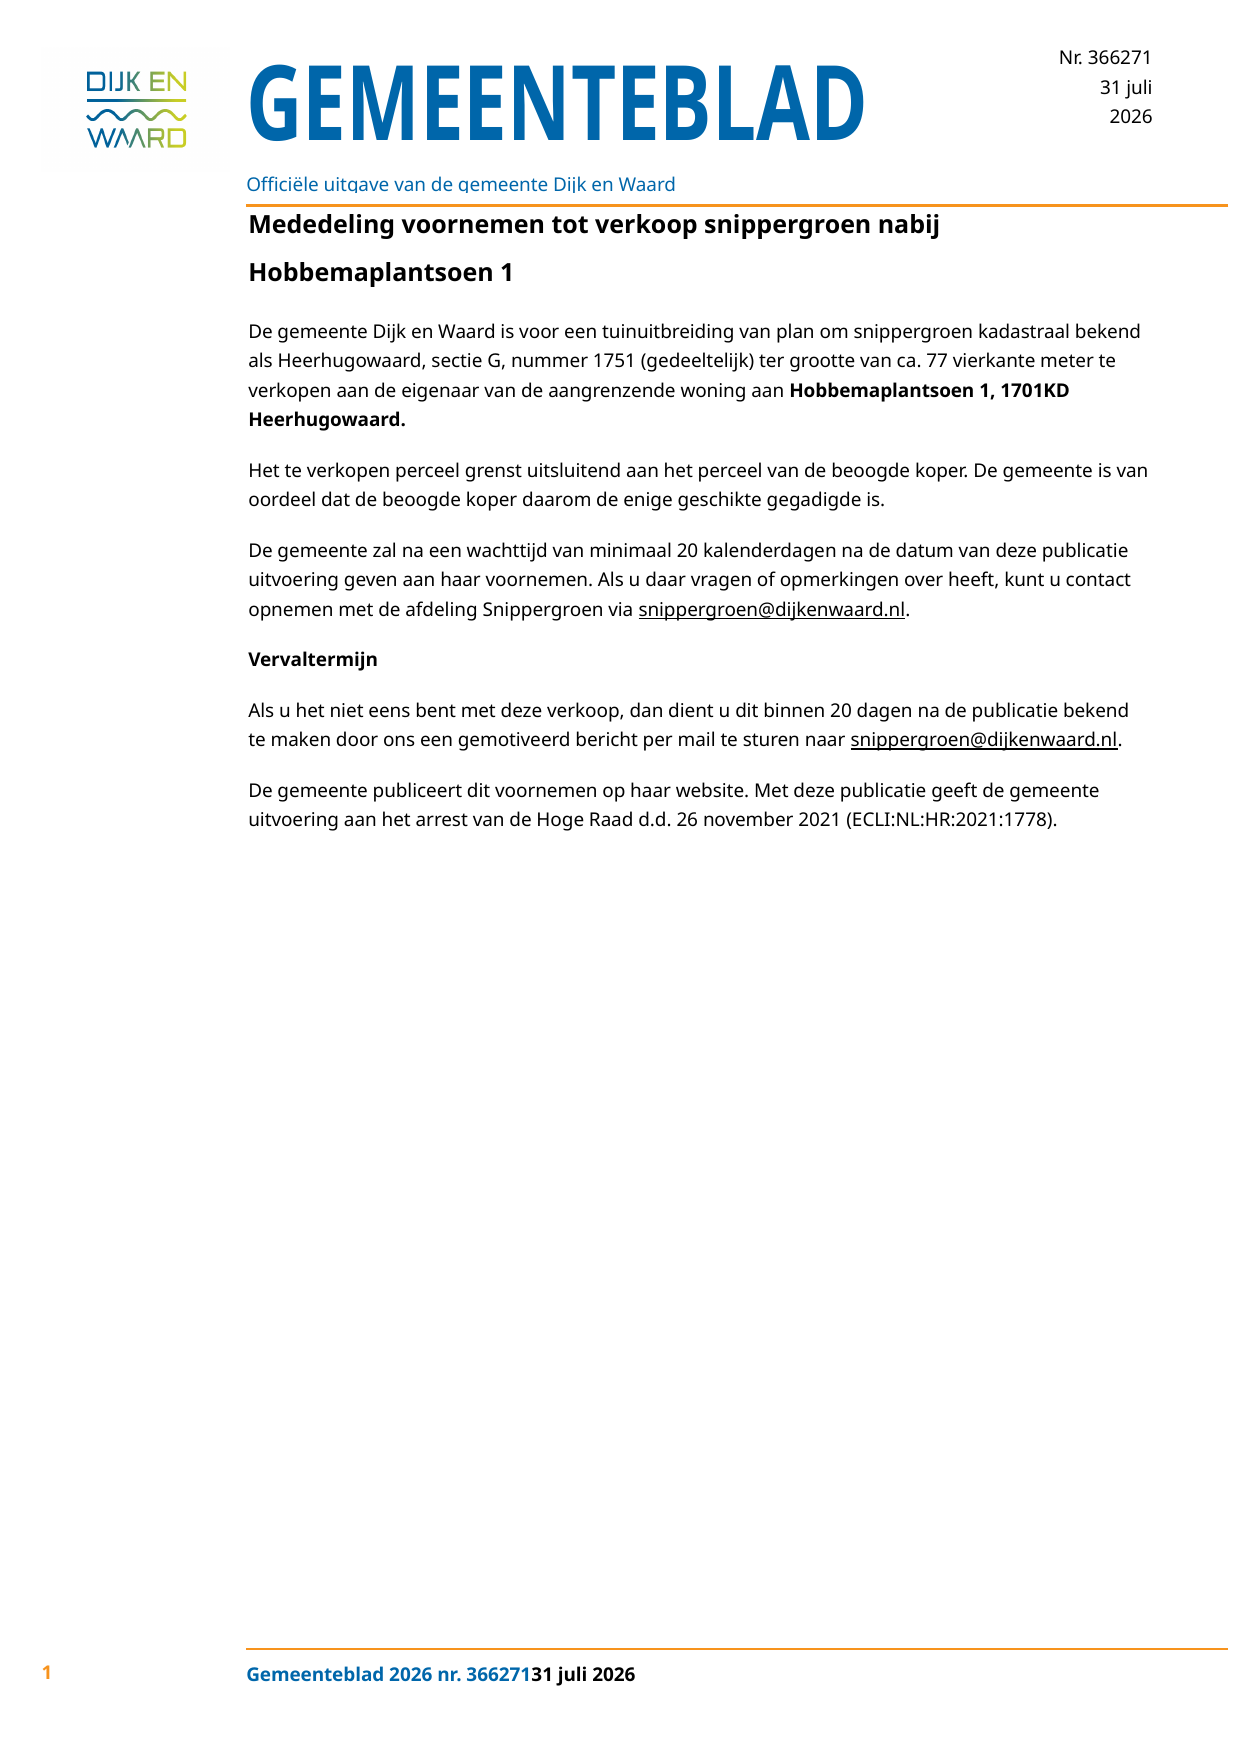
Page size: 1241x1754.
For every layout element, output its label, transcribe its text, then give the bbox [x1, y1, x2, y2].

text Vervaltermijn [248, 647, 1152, 672]
text De gemeente publiceert dit voornemen op haar website. Met deze publicatie geeft de gemeente uitvoering aan het arrest van de Hoge Raad d.d. 26 november 2021 (ECLI:NL:HR:2021:1778). [248, 777, 1152, 832]
picture [41, 47, 231, 172]
text De gemeente zal na een wachttijd van minimaal 20 kalenderdagen na de datum van deze publicatie uitvoering geven aan haar voornemen. Als u daar vragen of opmerkingen over heeft, kunt u contact opnemen met de afdeling Snippergroen via snippergroen@dijkenwaard.nl. [248, 537, 1152, 622]
text Het te verkopen perceel grenst uitsluitend aan het perceel van de beoogde koper. De gemeente is van oordeel dat de beoogde koper daarom de enige geschikte gegadigde is. [248, 457, 1152, 512]
text Mededeling voornemen tot verkoop snippergroen nabij Hobbemaplantsoen 1 [248, 207, 1152, 288]
text Als u het niet eens bent met deze verkoop, dan dient u dit binnen 20 dagen na de publicatie bekend te maken door ons een gemotiveerd bericht per mail te sturen naar snippergroen@dijkenwaard.nl. [248, 697, 1152, 752]
text De gemeente Dijk en Waard is voor een tuinuitbreiding van plan om snippergroen kadastraal bekend als Heerhugowaard, sectie G, nummer 1751 (gedeeltelijk) ter grootte van ca. 77 vierkante meter te verkopen aan de eigenaar van de aangrenzende woning aan Hobbemaplantsoen 1, 1701KD Heerhugowaard. [248, 318, 1152, 432]
